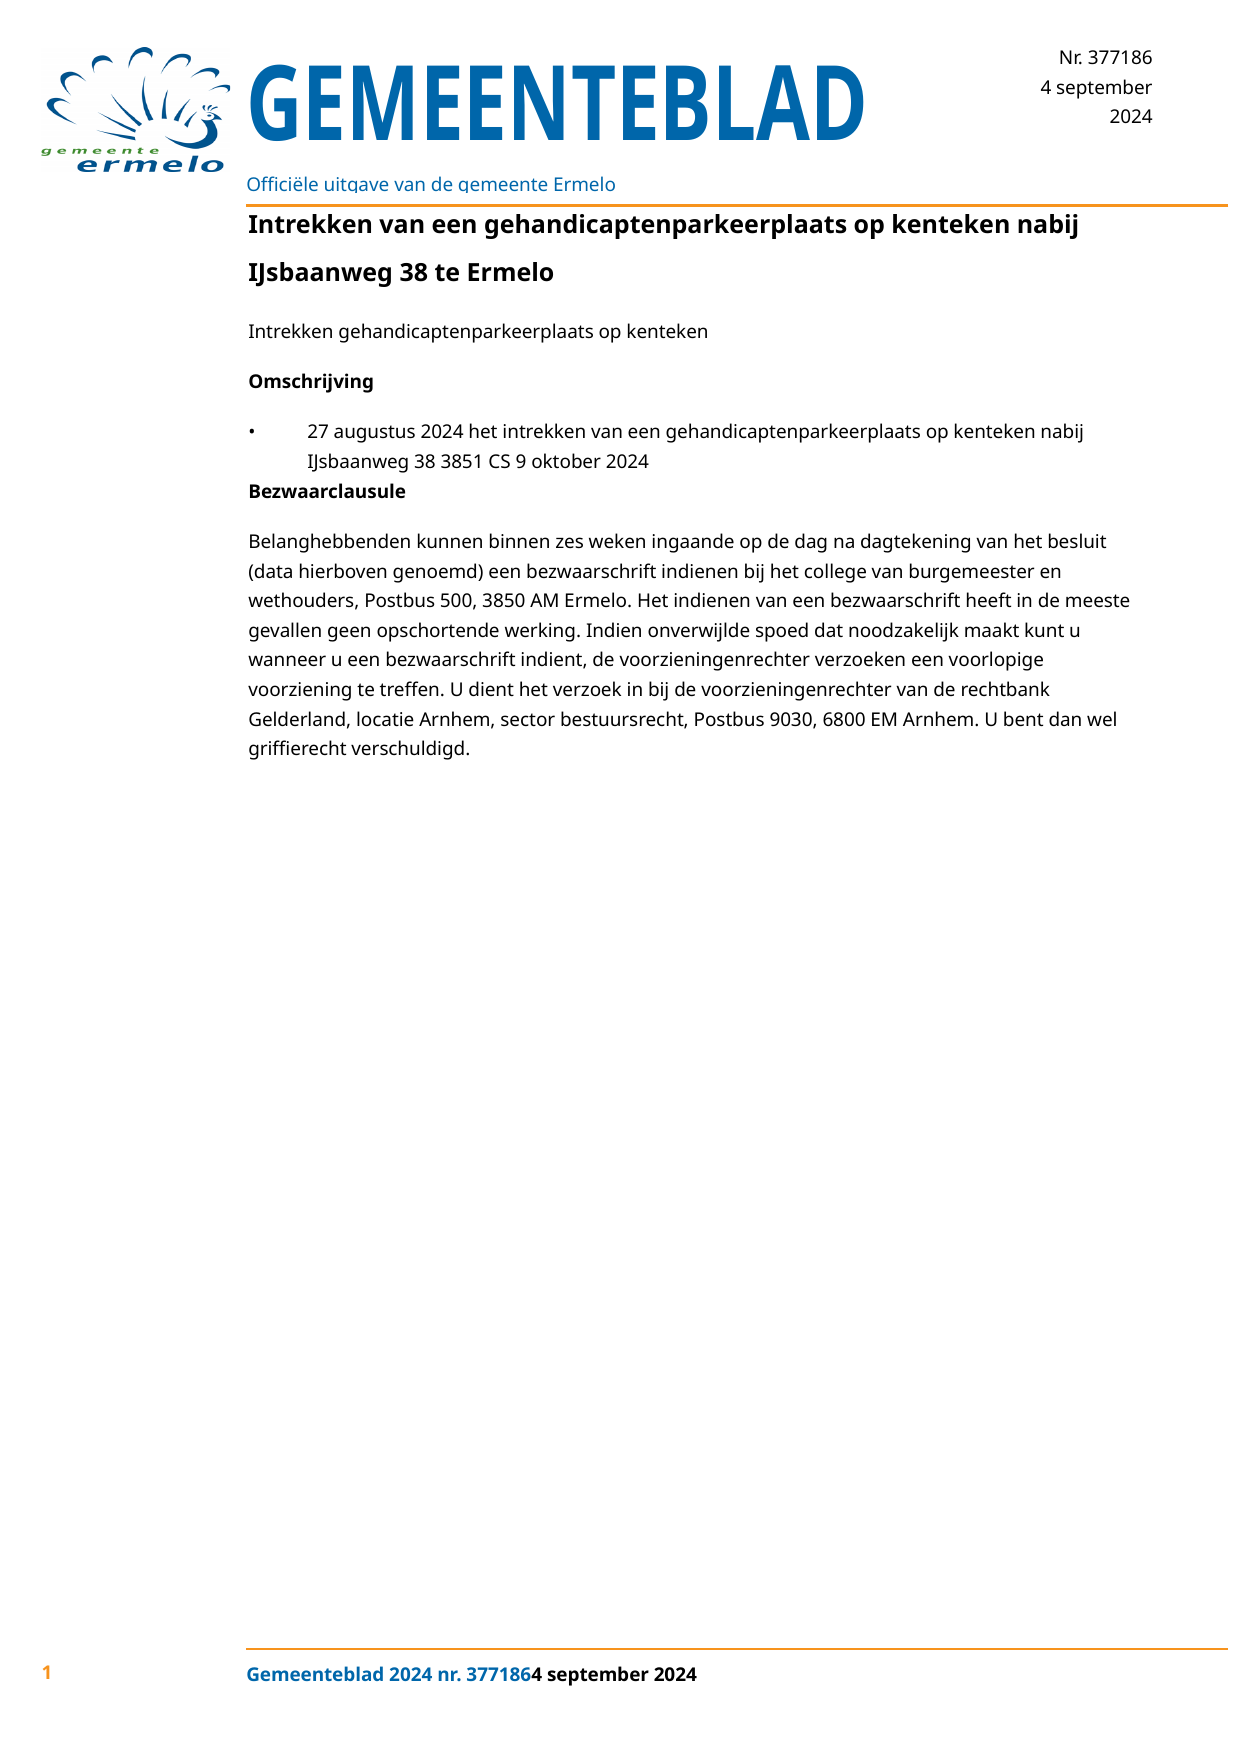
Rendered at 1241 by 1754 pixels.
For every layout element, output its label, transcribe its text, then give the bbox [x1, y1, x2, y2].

text Intrekken gehandicaptenparkeerplaats op kenteken [248, 318, 1152, 344]
text Belanghebbenden kunnen binnen zes weken ingaande op de dag na dagtekening van het besluit (data hierboven genoemd) een bezwaarschrift indienen bij het college van burgemeester en wethouders, Postbus 500, 3850 AM Ermelo. Het indienen van een bezwaarschrift heeft in de meeste gevallen geen opschortende werking. Indien onverwijlde spoed dat noodzakelijk maakt kunt u wanneer u een bezwaarschrift indient, de voorzieningenrechter verzoeken een voorlopige voorziening te treffen. U dient het verzoek in bij de voorzieningenrechter van de rechtbank Gelderland, locatie Arnhem, sector bestuursrecht, Postbus 9030, 6800 EM Arnhem. U bent dan wel griffierecht verschuldigd. [248, 528, 1152, 761]
text Bezwaarclausule [248, 478, 1152, 504]
list 27 augustus 2024 het intrekken van een gehandicaptenparkeerplaats op kenteken nabij IJsbaanweg 38 3851 CS 9 oktober 2024 [248, 419, 1152, 474]
picture [41, 47, 231, 172]
text Intrekken van een gehandicaptenparkeerplaats op kenteken nabij IJsbaanweg 38 te Ermelo [248, 207, 1152, 288]
text Omschrijving [248, 368, 1152, 394]
